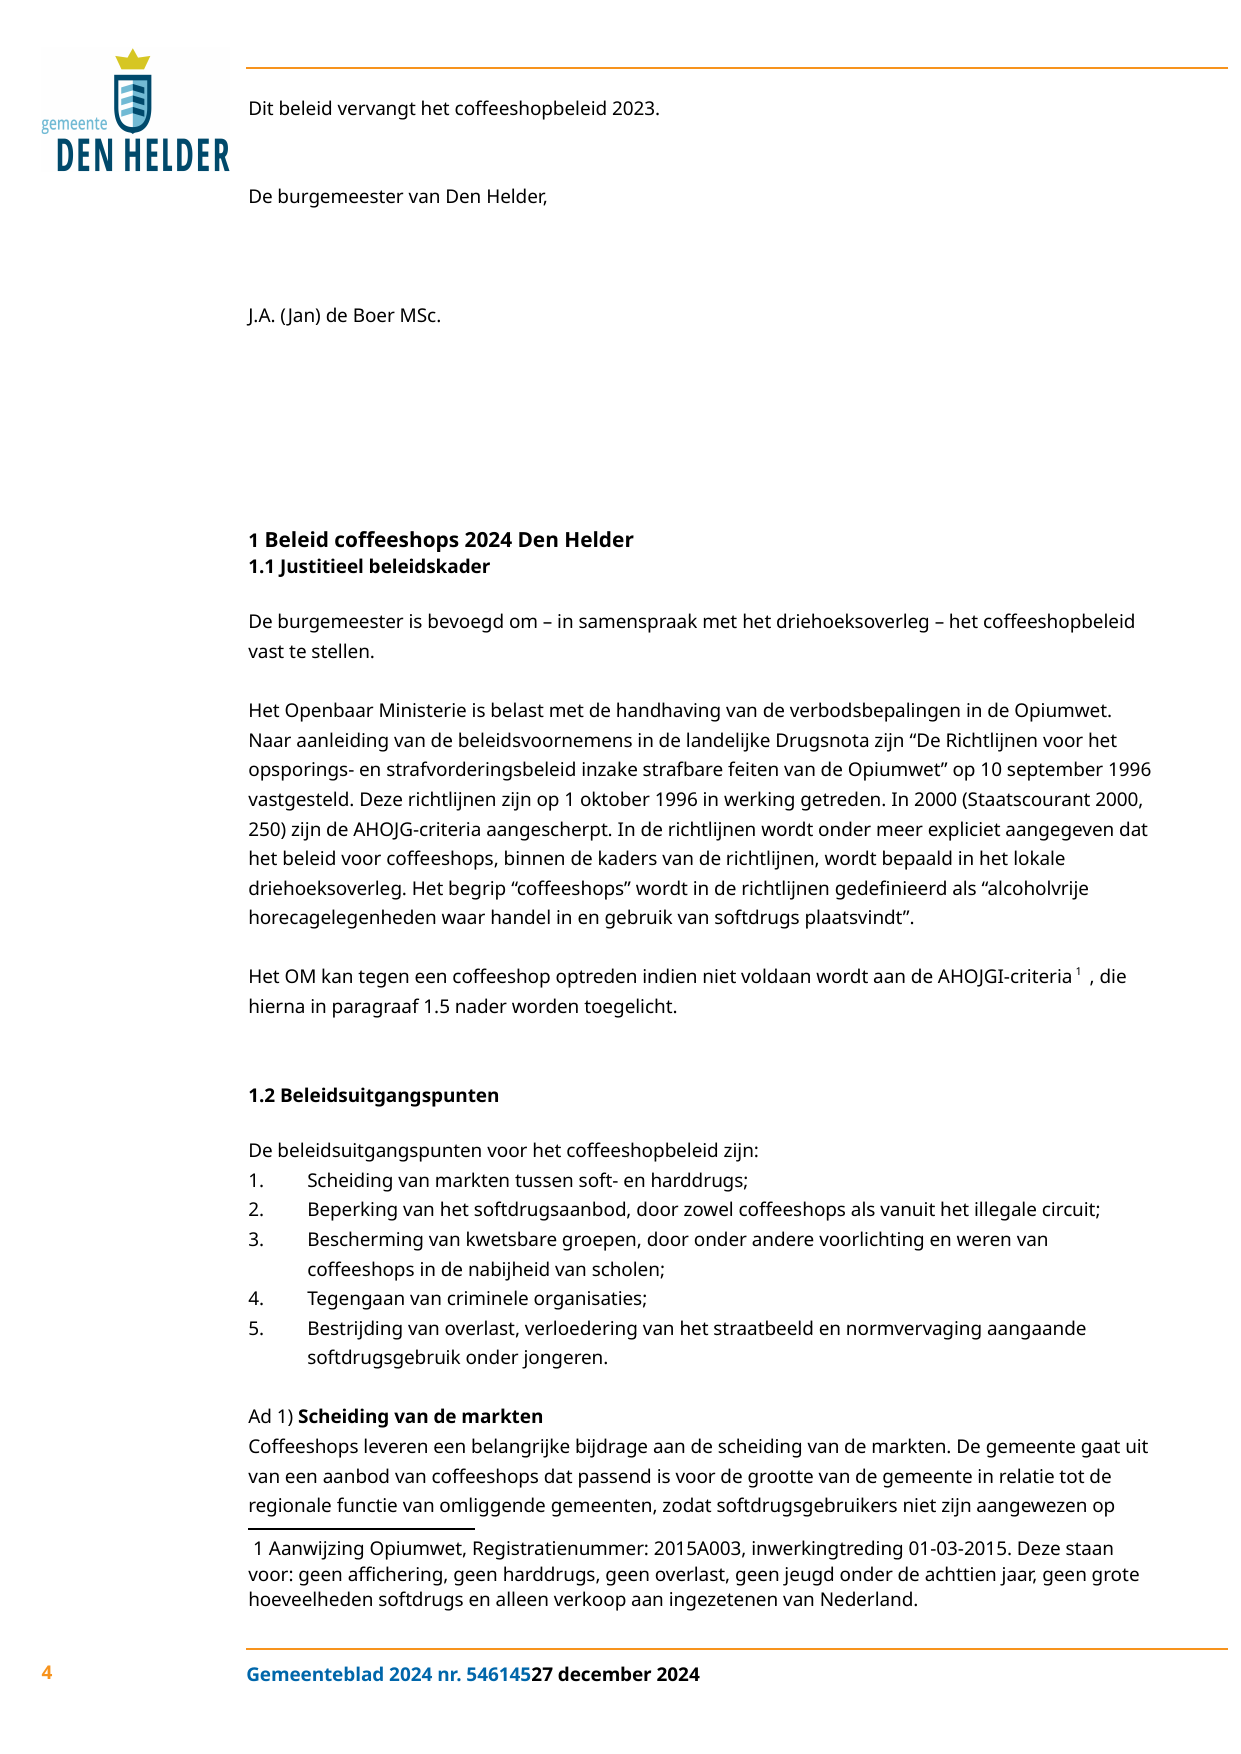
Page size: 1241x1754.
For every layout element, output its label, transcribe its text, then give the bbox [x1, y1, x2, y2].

picture [100, 154, 106, 172]
text De beleidsuitgangspunten voor het coffeeshopbeleid zijn: [248, 1137, 1152, 1163]
text De burgemeester van Den Helder, [248, 183, 1152, 209]
list Beperking van het softdrugsaanbod, door zowel coffeeshops als vanuit het illegale circuit; [248, 1197, 1152, 1222]
text 1.2 Beleidsuitgangspunten [248, 1082, 1152, 1108]
list Tegengaan van criminele organisaties; [248, 1285, 1152, 1311]
text Coffeeshops leveren een belangrijke bijdrage aan de scheiding van de markten. De gemeente gaat uit van een aanbod van coffeeshops dat passend is voor de grootte van de gemeente in relatie tot de regionale functie van omliggende gemeenten, zodat softdrugsgebruikers niet zijn aangewezen op [248, 1433, 1152, 1518]
picture [182, 144, 187, 165]
picture [41, 47, 231, 172]
text Het OM kan tegen een coffeeshop optreden indien niet voldaan wordt aan de AHOJGI-criteria , die hierna in paragraaf 1.5 nader worden toegelicht. [248, 964, 1152, 1019]
text Dit beleid vervangt het coffeeshopbeleid 2023. [248, 95, 1152, 121]
list Bestrijding van overlast, verloedering van het straatbeeld en normvervaging aangaande softdrugsgebruik onder jongeren. [248, 1315, 1152, 1370]
text Ad 1) Scheiding van de markten [248, 1404, 1152, 1429]
text Aanwijzing Opiumwet, Registratienummer: 2015A003, inwerkingtreding 01-03-2015. Deze staan voor: geen affichering, geen harddrugs, geen overlast, geen jeugd onder de achttien jaar, geen grote hoeveelheden softdrugs en alleen verkoop aan ingezetenen van Nederland. [248, 1535, 1152, 1612]
text 1.1 Justitieel beleidskader [248, 553, 1152, 579]
picture [220, 160, 224, 172]
text Het Openbaar Ministerie is belast met de handhaving van de verbodsbepalingen in de Opiumwet. Naar aanleiding van de beleidsvoornemens in de landelijke Drugsnota zijn “De Richtlijnen voor het opsporings- en strafvorderingsbeleid inzake strafbare feiten van de Opiumwet” op 10 september 1996 vastgesteld. Deze richtlijnen zijn op 1 oktober 1996 in werking getreden. In 2000 (Staatscourant 2000, 250) zijn de AHOJG-criteria aangescherpt. In de richtlijnen wordt onder meer expliciet aangegeven dat het beleid voor coffeeshops, binnen de kaders van de richtlijnen, wordt bepaald in het lokale driehoeksoverleg. Het begrip “coffeeshops” wordt in de richtlijnen gedefinieerd als “alcoholvrije horecagelegenheden waar handel in en gebruik van softdrugs plaatsvindt”. [248, 697, 1152, 930]
picture [130, 157, 135, 172]
list Bescherming van kwetsbare groepen, door onder andere voorlichting en weren van coffeeshops in de nabijheid van scholen; [248, 1226, 1152, 1281]
text De burgemeester is bevoegd om – in samenspraak met het driehoeksoverleg – het coffeeshopbeleid vast te stellen. [248, 609, 1152, 664]
list Scheiding van markten tussen soft- en harddrugs; [248, 1167, 1152, 1193]
picture [63, 144, 68, 165]
text 1 Beleid coffeeshops 2024 Den Helder [248, 525, 1152, 553]
text J.A. (Jan) de Boer MSc. [248, 302, 1152, 328]
